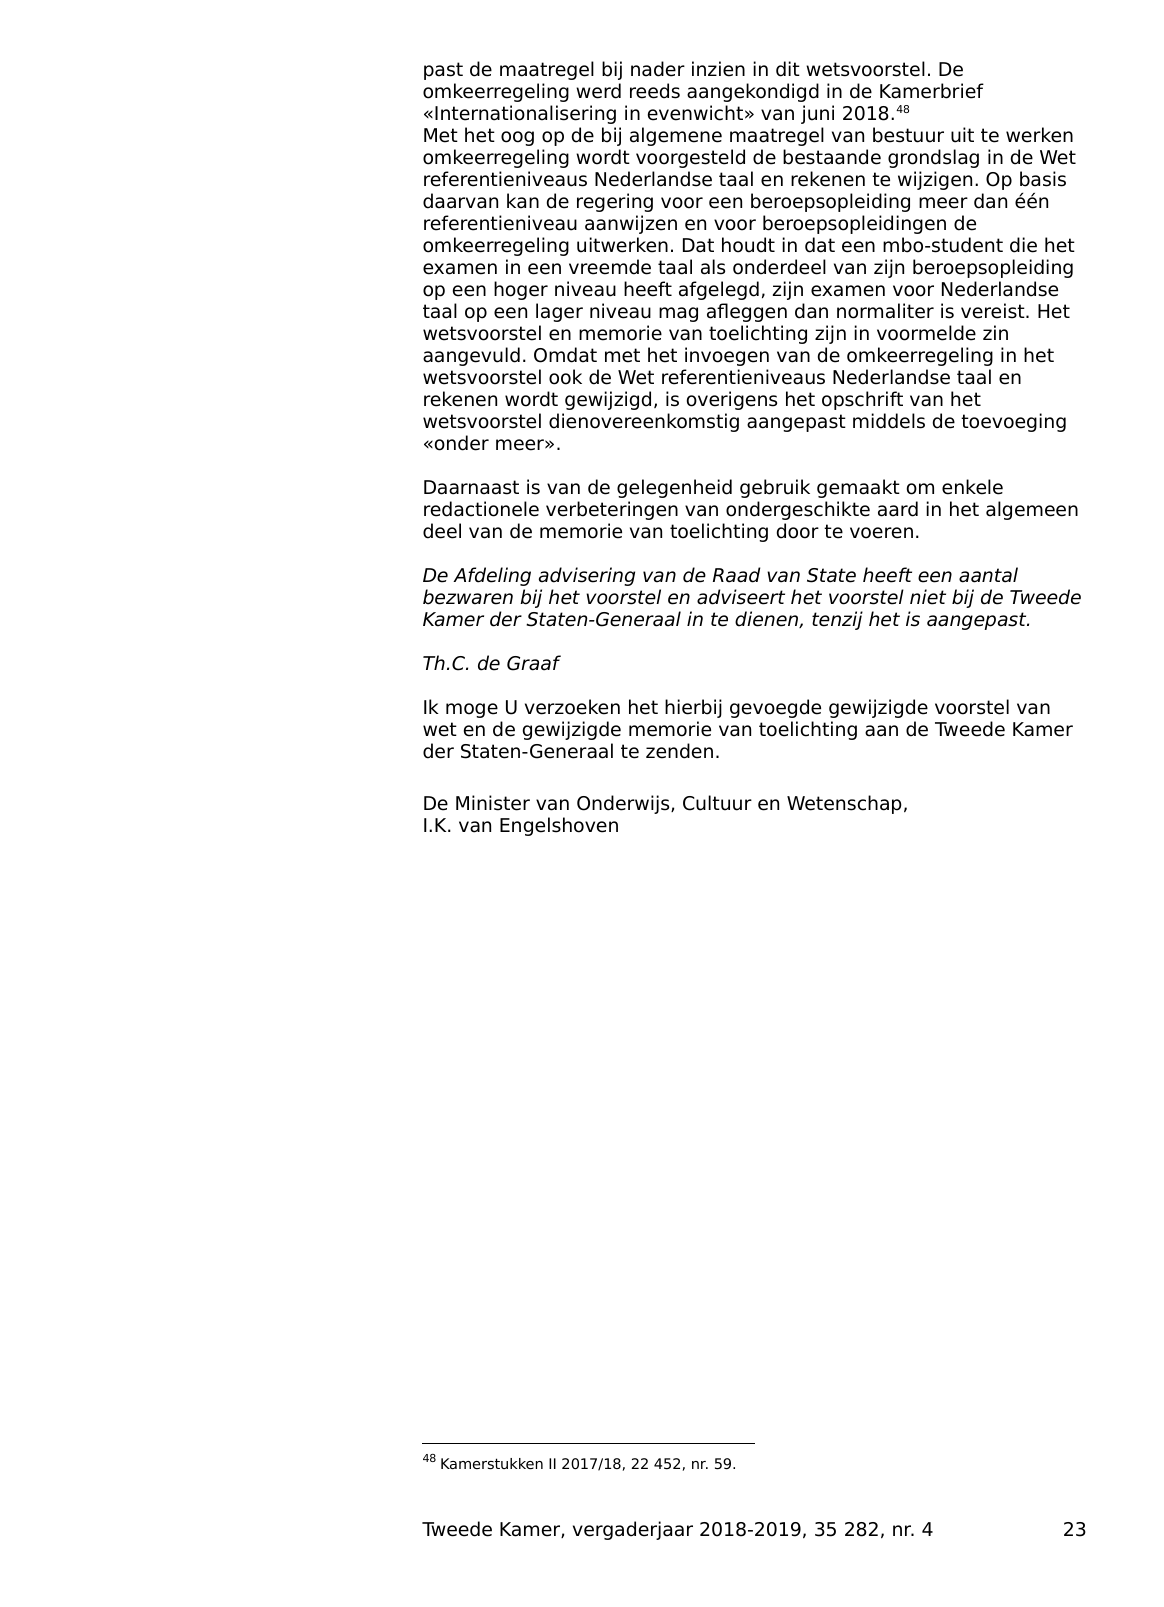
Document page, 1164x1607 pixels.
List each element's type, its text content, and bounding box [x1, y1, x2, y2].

text Ik moge U verzoeken het hierbij gevoegde gewijzigde voorstel van wet en de gewijzigde memorie van toelichting aan de Tweede Kamer der Staten-Generaal te zenden. [422, 697, 1087, 763]
text Kamerstukken II 2017/18, 22 452, nr. 59. [422, 1452, 1087, 1474]
text De Minister van Onderwijs, Cultuur en Wetenschap, I.K. van Engelshoven [422, 793, 1087, 837]
text Met het oog op de bij algemene maatregel van bestuur uit te werken omkeerregeling wordt voorgesteld de bestaande grondslag in de Wet referentieniveaus Nederlandse taal en rekenen te wijzigen. Op basis daarvan kan de regering voor een beroepsopleiding meer dan één referentieniveau aanwijzen en voor beroepsopleidingen de omkeerregeling uitwerken. Dat houdt in dat een mbo-student die het examen in een vreemde taal als onderdeel van zijn beroepsopleiding op een hoger niveau heeft afgelegd, zijn examen voor Nederlandse taal op een lager niveau mag afleggen dan normaliter is vereist. Het wetsvoorstel en memorie van toelichting zijn in voormelde zin aangevuld. Omdat met het invoegen van de omkeerregeling in het wetsvoorstel ook de Wet referentieniveaus Nederlandse taal en rekenen wordt gewijzigd, is overigens het opschrift van het wetsvoorstel dienovereenkomstig aangepast middels de toevoeging «onder meer». [422, 125, 1087, 455]
text past de maatregel bij nader inzien in dit wetsvoorstel. De omkeerregeling werd reeds aangekondigd in de Kamerbrief «Internationalisering in evenwicht» van juni 2018. [422, 59, 1087, 125]
text De Afdeling advisering van de Raad van State heeft een aantal bezwaren bij het voorstel en adviseert het voorstel niet bij de Tweede Kamer der Staten-Generaal in te dienen, tenzij het is aangepast. [422, 565, 1087, 631]
text Daarnaast is van de gelegenheid gebruik gemaakt om enkele redactionele verbeteringen van ondergeschikte aard in het algemeen deel van de memorie van toelichting door te voeren. [422, 477, 1087, 543]
text Th.C. de Graaf [422, 653, 1087, 675]
